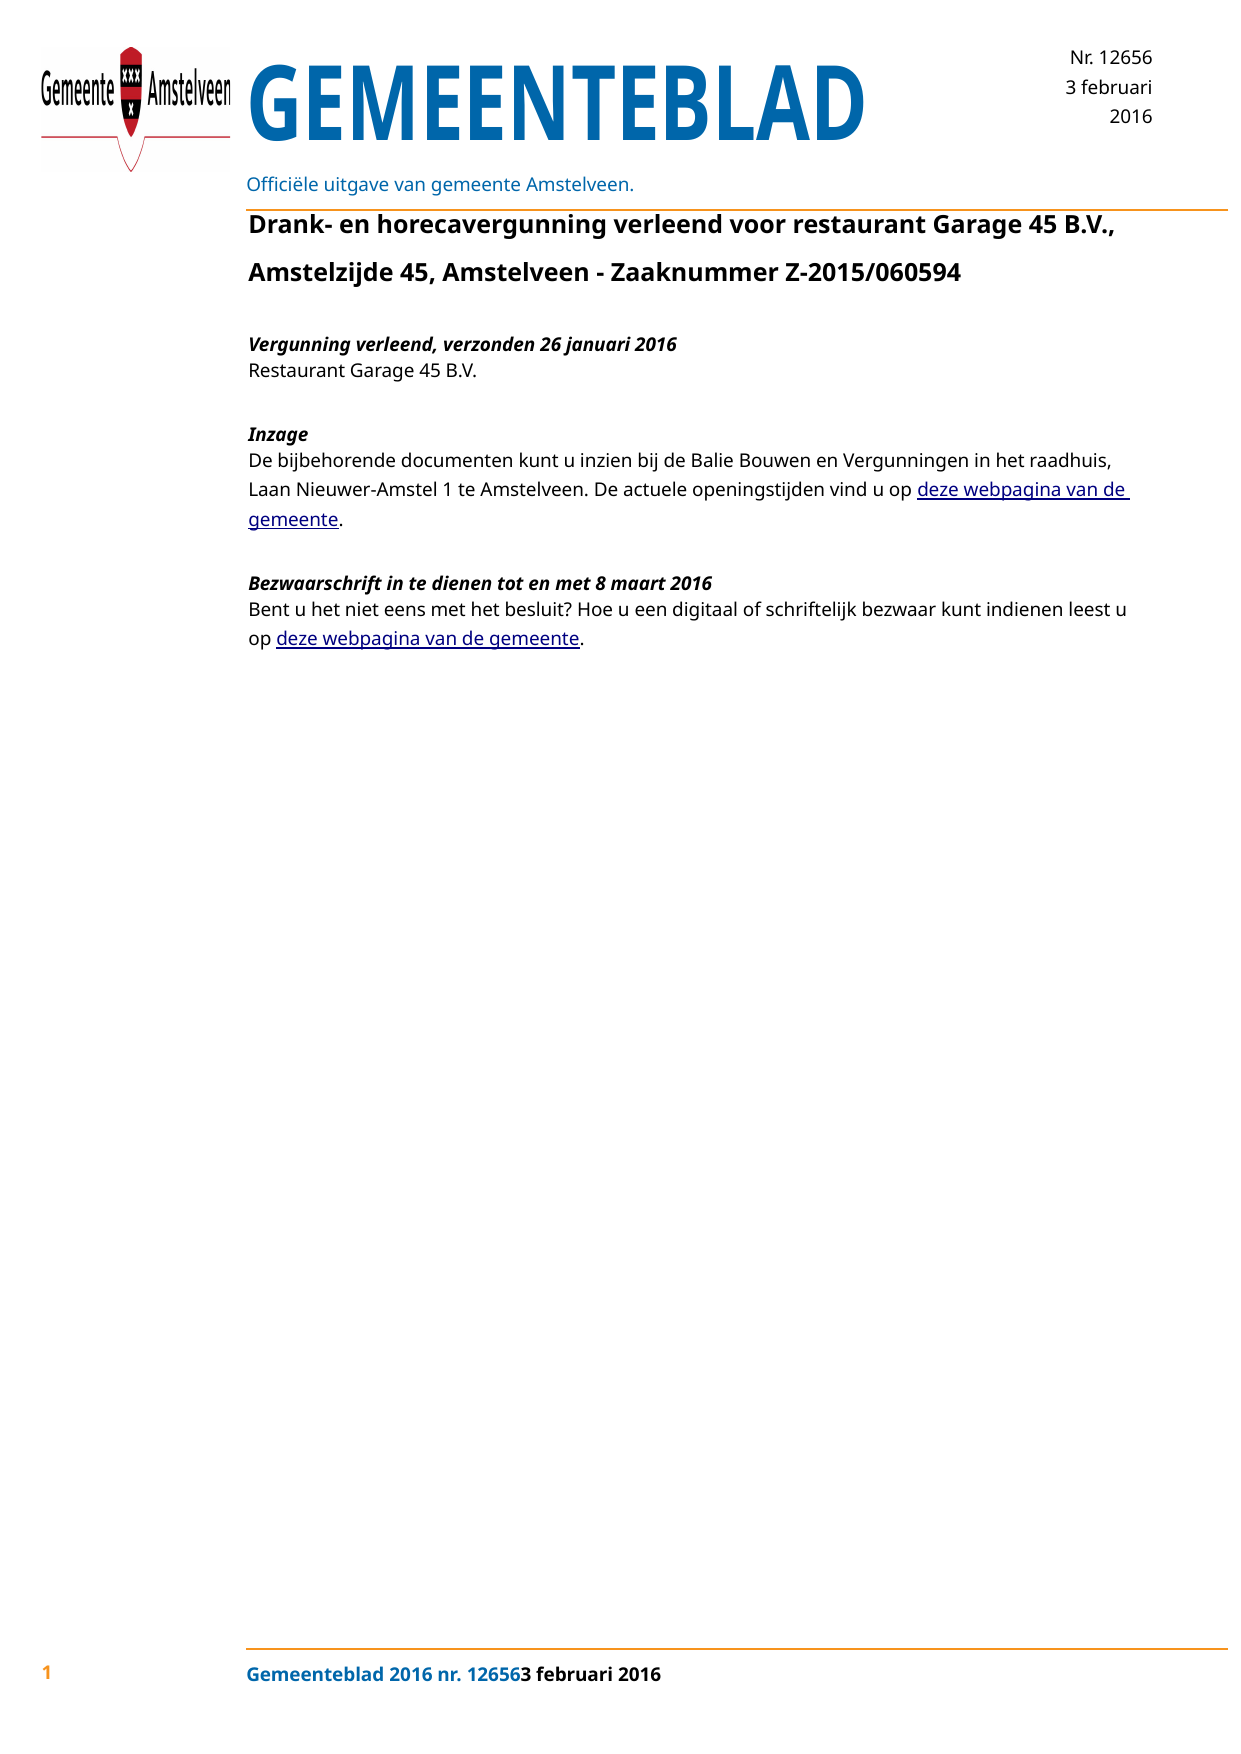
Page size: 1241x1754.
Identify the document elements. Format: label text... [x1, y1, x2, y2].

text Drank- en horecavergunning verleend voor restaurant Garage 45 B.V., Amstelzijde 45, Amstelveen - Zaaknummer Z-2015/060594 [248, 211, 1152, 288]
text De bijbehorende documenten kunt u inzien bij de Balie Bouwen en Vergunningen in het raadhuis, Laan Nieuwer-Amstel 1 te Amstelveen. De actuele openingstijden vind u op deze webpagina van de gemeente. [248, 447, 1152, 532]
picture [41, 47, 231, 172]
text Bezwaarschrift in te dienen tot en met 8 maart 2016 [248, 570, 1152, 596]
text Bent u het niet eens met het besluit? Hoe u een digitaal of schriftelijk bezwaar kunt indienen leest u op deze webpagina van de gemeente. [248, 596, 1152, 651]
text Restaurant Garage 45 B.V. [248, 357, 1152, 383]
text Inzage [248, 421, 1152, 447]
text Vergunning verleend, verzonden 26 januari 2016 [248, 331, 1152, 357]
